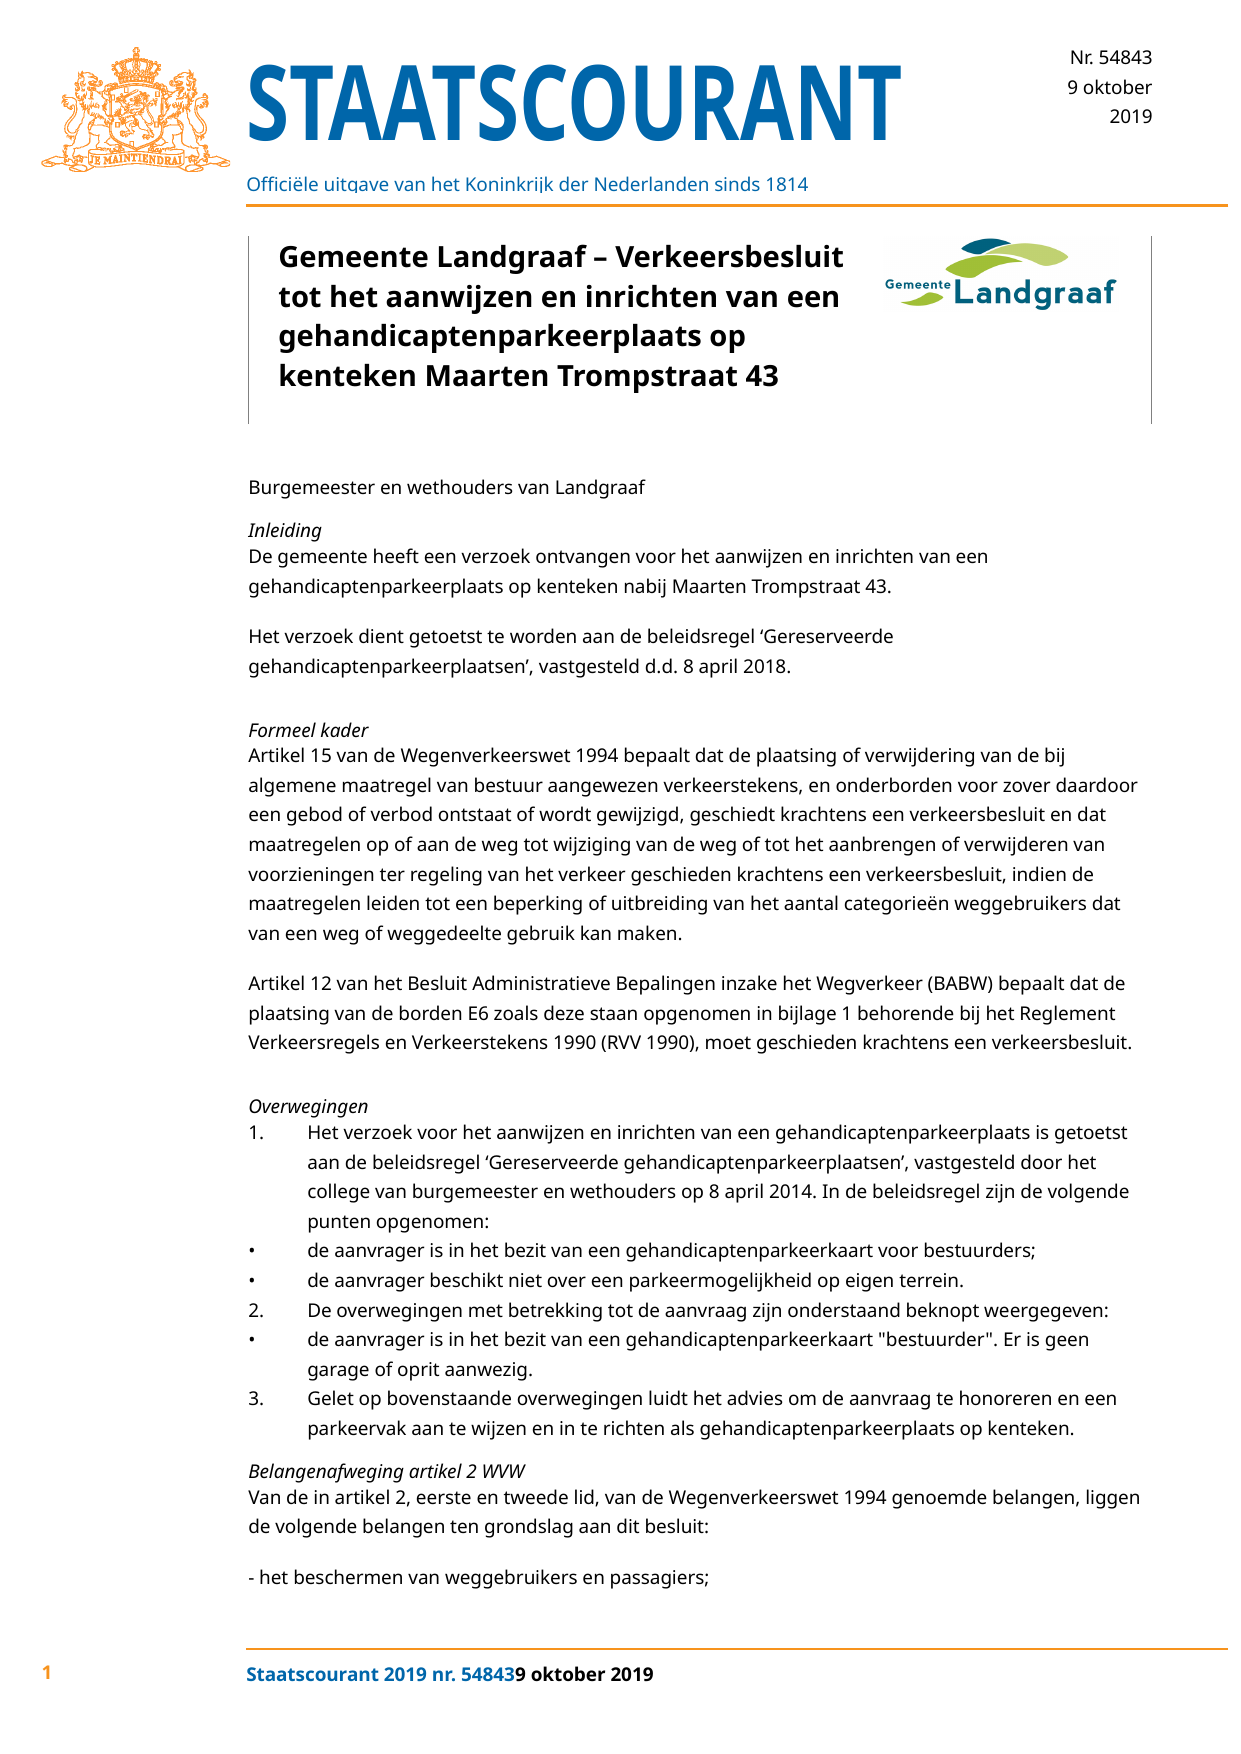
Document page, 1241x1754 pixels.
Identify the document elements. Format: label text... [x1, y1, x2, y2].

text Overwegingen [248, 1093, 1152, 1119]
text Burgemeester en wethouders van Landgraaf [248, 474, 1152, 500]
picture [882, 236, 1119, 312]
list de aanvrager beschikt niet over een parkeermogelijkheid op eigen terrein. [248, 1267, 1152, 1293]
text Inleiding [248, 517, 1152, 543]
text Het verzoek dient getoetst te worden aan de beleidsregel ‘Gereserveerde gehandicaptenparkeerplaatsen’, vastgesteld d.d. 8 april 2018. [248, 623, 1152, 678]
picture [41, 47, 231, 172]
table_header Gemeente Landgraaf – Verkeersbesluit tot het aanwijzen en inrichten van een gehandicaptenparkeerplaats op kenteken Maarten Trompstraat 43 [249, 236, 850, 424]
list De overwegingen met betrekking tot de aanvraag zijn onderstaand beknopt weergegeven: [248, 1297, 1152, 1322]
text Artikel 12 van het Besluit Administratieve Bepalingen inzake het Wegverkeer (BABW) bepaalt dat de plaatsing van de borden E6 zoals deze staan opgenomen in bijlage 1 behorende bij het Reglement Verkeersregels en Verkeerstekens 1990 (RVV 1990), moet geschieden krachtens een verkeersbesluit. [248, 970, 1152, 1055]
text De gemeente heeft een verzoek ontvangen voor het aanwijzen en inrichten van een gehandicaptenparkeerplaats op kenteken nabij Maarten Trompstraat 43. [248, 543, 1152, 598]
list Het verzoek voor het aanwijzen en inrichten van een gehandicaptenparkeerplaats is getoetst aan de beleidsregel ‘Gereserveerde gehandicaptenparkeerplaatsen’, vastgesteld door het college van burgemeester en wethouders op 8 april 2014. In de beleidsregel zijn de volgende punten opgenomen: [248, 1119, 1152, 1234]
text Van de in artikel 2, eerste en tweede lid, van de Wegenverkeerswet 1994 genoemde belangen, liggen de volgende belangen ten grondslag aan dit besluit: [248, 1484, 1152, 1539]
list de aanvrager is in het bezit van een gehandicaptenparkeerkaart voor bestuurders; [248, 1238, 1152, 1263]
text Belangenafweging artikel 2 WVW [248, 1458, 1152, 1484]
list de aanvrager is in het bezit van een gehandicaptenparkeerkaart "bestuurder". Er is geen garage of oprit aanwezig. [248, 1326, 1152, 1382]
list Gelet op bovenstaande overwegingen luidt het advies om de aanvraag te honoreren en een parkeervak aan te wijzen en in te richten als gehandicaptenparkeerplaats op kenteken. [248, 1386, 1152, 1441]
text Formeel kader [248, 717, 1152, 742]
text - het beschermen van weggebruikers en passagiers; [248, 1564, 1152, 1590]
text Artikel 15 van de Wegenverkeerswet 1994 bepaalt dat de plaatsing of verwijdering van de bij algemene maatregel van bestuur aangewezen verkeerstekens, en onderborden voor zover daardoor een gebod of verbod ontstaat of wordt gewijzigd, geschiedt krachtens een verkeersbesluit en dat maatregelen op of aan de weg tot wijziging van de weg of tot het aanbrengen of verwijderen van voorzieningen ter regeling van het verkeer geschieden krachtens een verkeersbesluit, indien de maatregelen leiden tot een beperking of uitbreiding van het aantal categorieën weggebruikers dat van een weg of weggedeelte gebruik kan maken. [248, 742, 1152, 946]
table_header [850, 236, 1151, 424]
